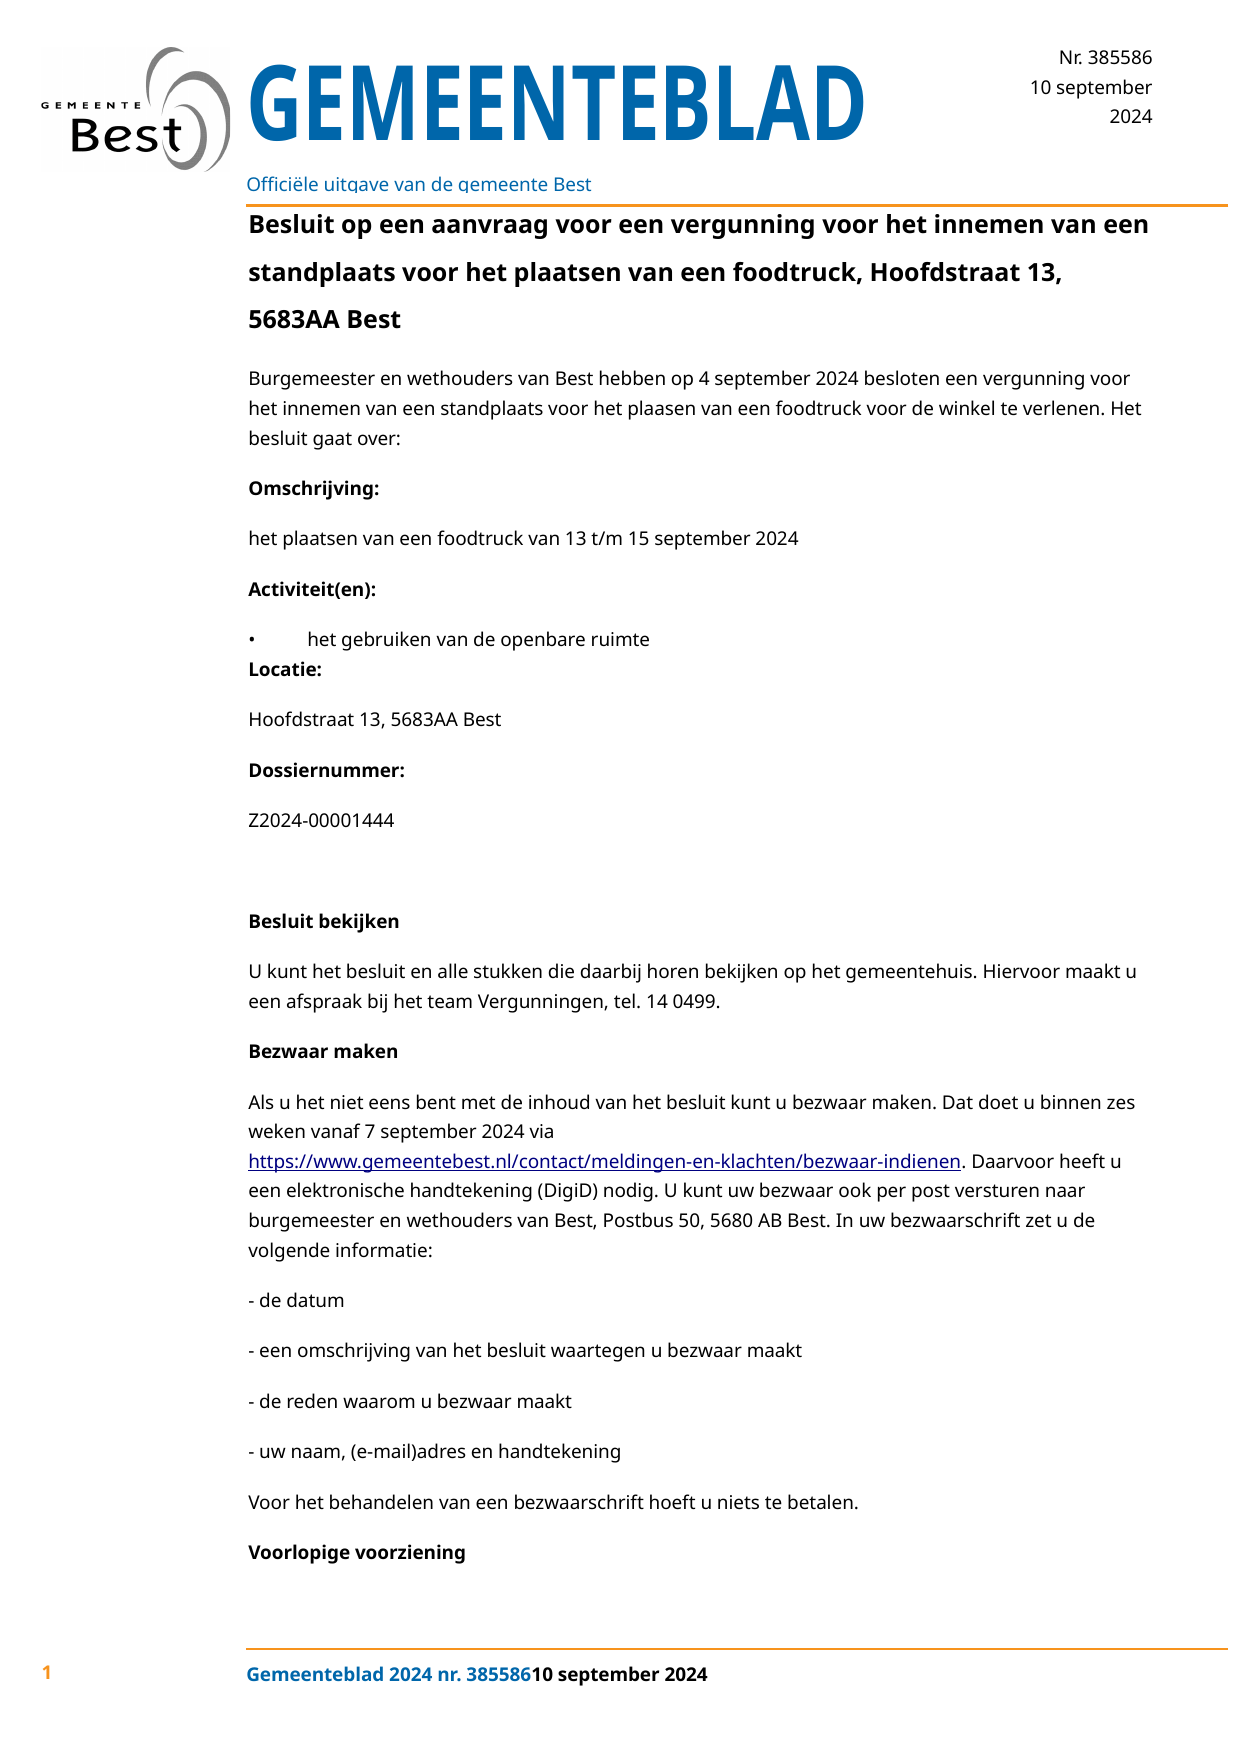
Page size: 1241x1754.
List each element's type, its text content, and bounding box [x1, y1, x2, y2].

text het plaatsen van een foodtruck van 13 t/m 15 september 2024 [248, 526, 1152, 551]
text Burgemeester en wethouders van Best hebben op 4 september 2024 besloten een vergunning voor het innemen van een standplaats voor het plaasen van een foodtruck voor de winkel te verlenen. Het besluit gaat over: [248, 366, 1152, 450]
text Omschrijving: [248, 475, 1152, 501]
text - de datum [248, 1287, 1152, 1313]
text Locatie: [248, 656, 1152, 682]
text Bezwaar maken [248, 1038, 1152, 1064]
list het gebruiken van de openbare ruimte [248, 626, 1152, 652]
text - een omschrijving van het besluit waartegen u bezwaar maakt [248, 1338, 1152, 1363]
text Als u het niet eens bent met de inhoud van het besluit kunt u bezwaar maken. Dat doet u binnen zes weken vanaf 7 september 2024 via https://www.gemeentebest.nl/contact/meldingen-en-klachten/bezwaar-indienen. Daarvoor heeft u een elektronische handtekening (DigiD) nodig. U kunt uw bezwaar ook per post versturen naar burgemeester en wethouders van Best, Postbus 50, 5680 AB Best. In uw bezwaarschrift zet u de volgende informatie: [248, 1089, 1152, 1262]
text - uw naam, (e-mail)adres en handtekening [248, 1438, 1152, 1464]
text U kunt het besluit en alle stukken die daarbij horen bekijken op het gemeentehuis. Hiervoor maakt u een afspraak bij het team Vergunningen, tel. 14 0499. [248, 958, 1152, 1014]
text Besluit op een aanvraag voor een vergunning voor het innemen van een standplaats voor het plaatsen van een foodtruck, Hoofdstraat 13, 5683AA Best [248, 207, 1152, 336]
picture [41, 47, 231, 172]
text Hoofdstraat 13, 5683AA Best [248, 706, 1152, 732]
text Activiteit(en): [248, 576, 1152, 602]
text Voor het behandelen van een bezwaarschrift hoeft u niets te betalen. [248, 1489, 1152, 1514]
text Voorlopige voorziening [248, 1539, 1152, 1565]
text - de reden waarom u bezwaar maakt [248, 1388, 1152, 1414]
text Dossiernummer: [248, 757, 1152, 782]
text Z2024-00001444 [248, 807, 1152, 833]
text Besluit bekijken [248, 908, 1152, 934]
